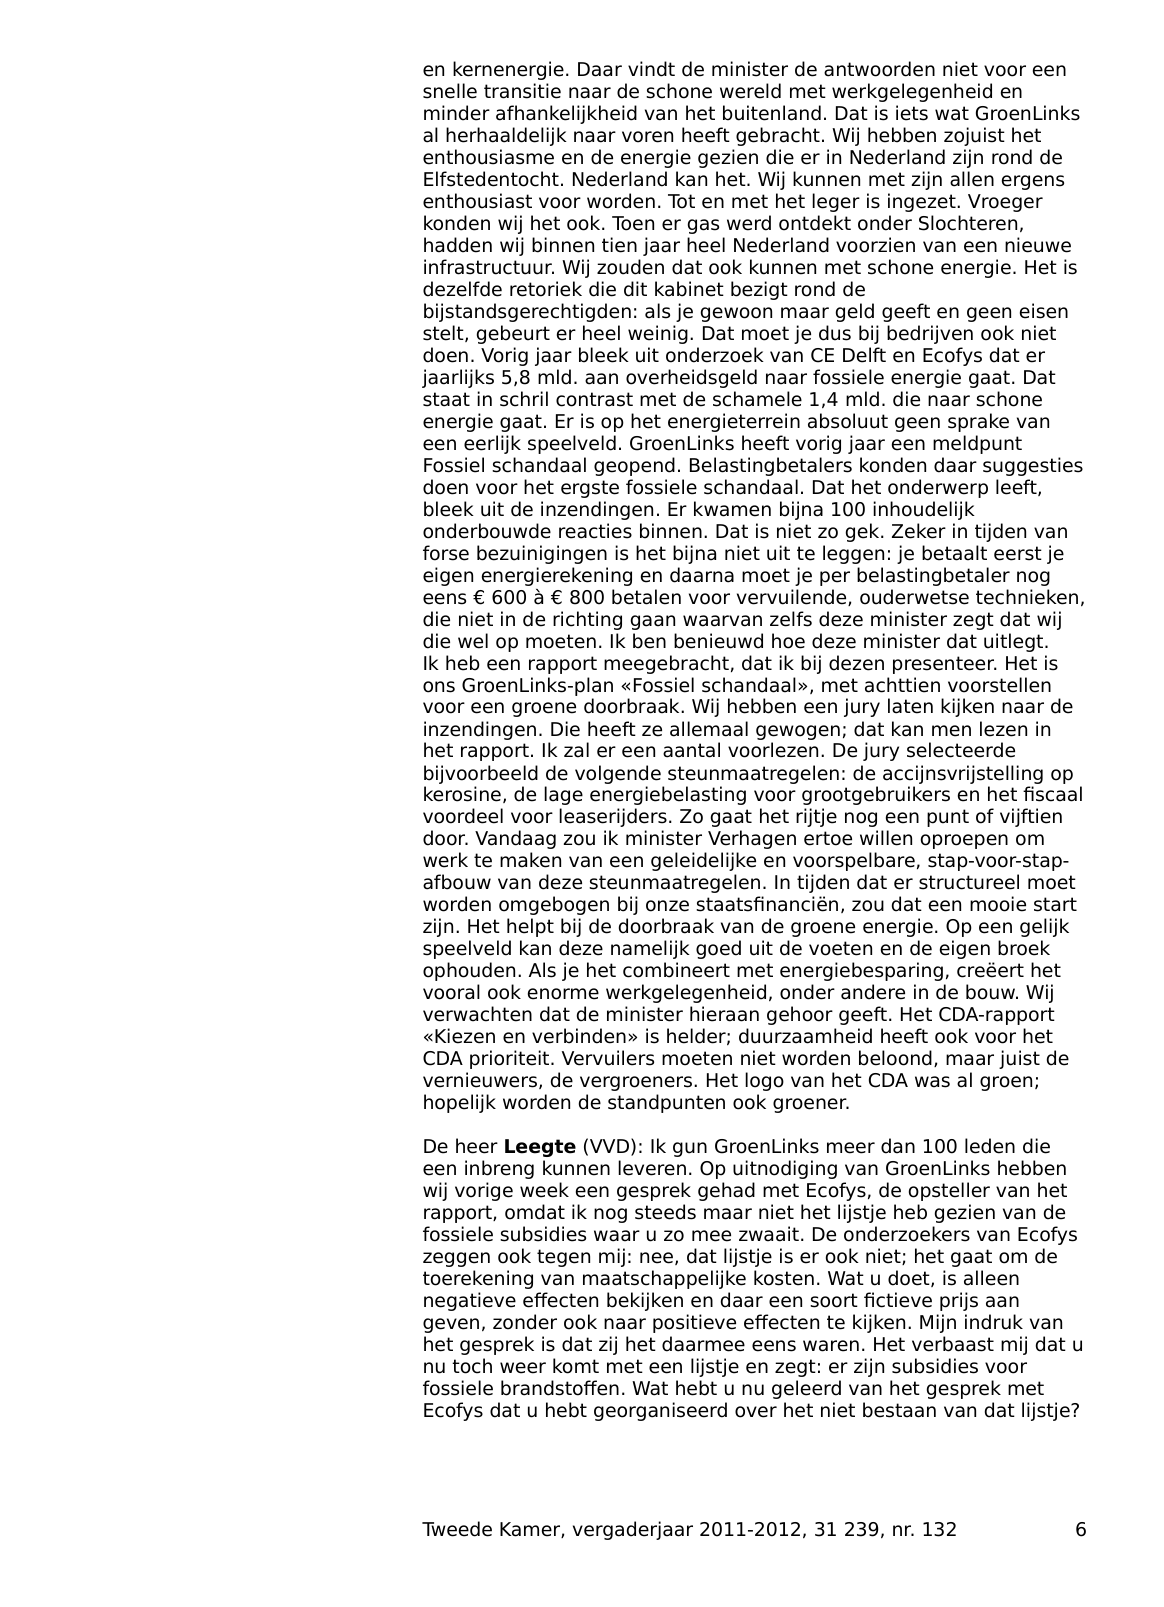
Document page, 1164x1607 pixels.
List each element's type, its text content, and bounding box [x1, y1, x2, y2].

text De heer Leegte (VVD): Ik gun GroenLinks meer dan 100 leden die een inbreng kunnen leveren. Op uitnodiging van GroenLinks hebben wij vorige week een gesprek gehad met Ecofys, de opsteller van het rapport, omdat ik nog steeds maar niet het lijstje heb gezien van de fossiele subsidies waar u zo mee zwaait. De onderzoekers van Ecofys zeggen ook tegen mij: nee, dat lijstje is er ook niet; het gaat om de toerekening van maatschappelijke kosten. Wat u doet, is alleen negatieve effecten bekijken en daar een soort fictieve prijs aan geven, zonder ook naar positieve effecten te kijken. Mijn indruk van het gesprek is dat zij het daarmee eens waren. Het verbaast mij dat u nu toch weer komt met een lijstje en zegt: er zijn subsidies voor fossiele brandstoffen. Wat hebt u nu geleerd van het gesprek met Ecofys dat u hebt georganiseerd over het niet bestaan van dat lijstje? [422, 1136, 1087, 1422]
text Ik heb een rapport meegebracht, dat ik bij dezen presenteer. Het is ons GroenLinks-plan «Fossiel schandaal», met achttien voorstellen voor een groene doorbraak. Wij hebben een jury laten kijken naar de inzendingen. Die heeft ze allemaal gewogen; dat kan men lezen in het rapport. Ik zal er een aantal voorlezen. De jury selecteerde bijvoorbeeld de volgende steunmaatregelen: de accijnsvrijstelling op kerosine, de lage energiebelasting voor grootgebruikers en het fiscaal voordeel voor leaserijders. Zo gaat het rijtje nog een punt of vijftien door. Vandaag zou ik minister Verhagen ertoe willen oproepen om werk te maken van een geleidelijke en voorspelbare, stap-voor-stap-afbouw van deze steunmaatregelen. In tijden dat er structureel moet worden omgebogen bij onze staatsfinanciën, zou dat een mooie start zijn. Het helpt bij de doorbraak van de groene energie. Op een gelijk speelveld kan deze namelijk goed uit de voeten en de eigen broek ophouden. Als je het combineert met energiebesparing, creëert het vooral ook enorme werkgelegenheid, onder andere in de bouw. Wij verwachten dat de minister hieraan gehoor geeft. Het CDA-rapport «Kiezen en verbinden» is helder; duurzaamheid heeft ook voor het CDA prioriteit. Vervuilers moeten niet worden beloond, maar juist de vernieuwers, de vergroeners. Het logo van het CDA was al groen; hopelijk worden de standpunten ook groener. [422, 652, 1087, 1114]
text en kernenergie. Daar vindt de minister de antwoorden niet voor een snelle transitie naar de schone wereld met werkgelegenheid en minder afhankelijkheid van het buitenland. Dat is iets wat GroenLinks al herhaaldelijk naar voren heeft gebracht. Wij hebben zojuist het enthousiasme en de energie gezien die er in Nederland zijn rond de Elfstedentocht. Nederland kan het. Wij kunnen met zijn allen ergens enthousiast voor worden. Tot en met het leger is ingezet. Vroeger konden wij het ook. Toen er gas werd ontdekt onder Slochteren, hadden wij binnen tien jaar heel Nederland voorzien van een nieuwe infrastructuur. Wij zouden dat ook kunnen met schone energie. Het is dezelfde retoriek die dit kabinet bezigt rond de bijstandsgerechtigden: als je gewoon maar geld geeft en geen eisen stelt, gebeurt er heel weinig. Dat moet je dus bij bedrijven ook niet doen. Vorig jaar bleek uit onderzoek van CE Delft en Ecofys dat er jaarlijks 5,8 mld. aan overheidsgeld naar fossiele energie gaat. Dat staat in schril contrast met de schamele 1,4 mld. die naar schone energie gaat. Er is op het energieterrein absoluut geen sprake van een eerlijk speelveld. GroenLinks heeft vorig jaar een meldpunt Fossiel schandaal geopend. Belastingbetalers konden daar suggesties doen voor het ergste fossiele schandaal. Dat het onderwerp leeft, bleek uit de inzendingen. Er kwamen bijna 100 inhoudelijk onderbouwde reacties binnen. Dat is niet zo gek. Zeker in tijden van forse bezuinigingen is het bijna niet uit te leggen: je betaalt eerst je eigen energierekening en daarna moet je per belastingbetaler nog eens € 600 à € 800 betalen voor vervuilende, ouderwetse technieken, die niet in de richting gaan waarvan zelfs deze minister zegt dat wij die wel op moeten. Ik ben benieuwd hoe deze minister dat uitlegt. [422, 59, 1087, 652]
